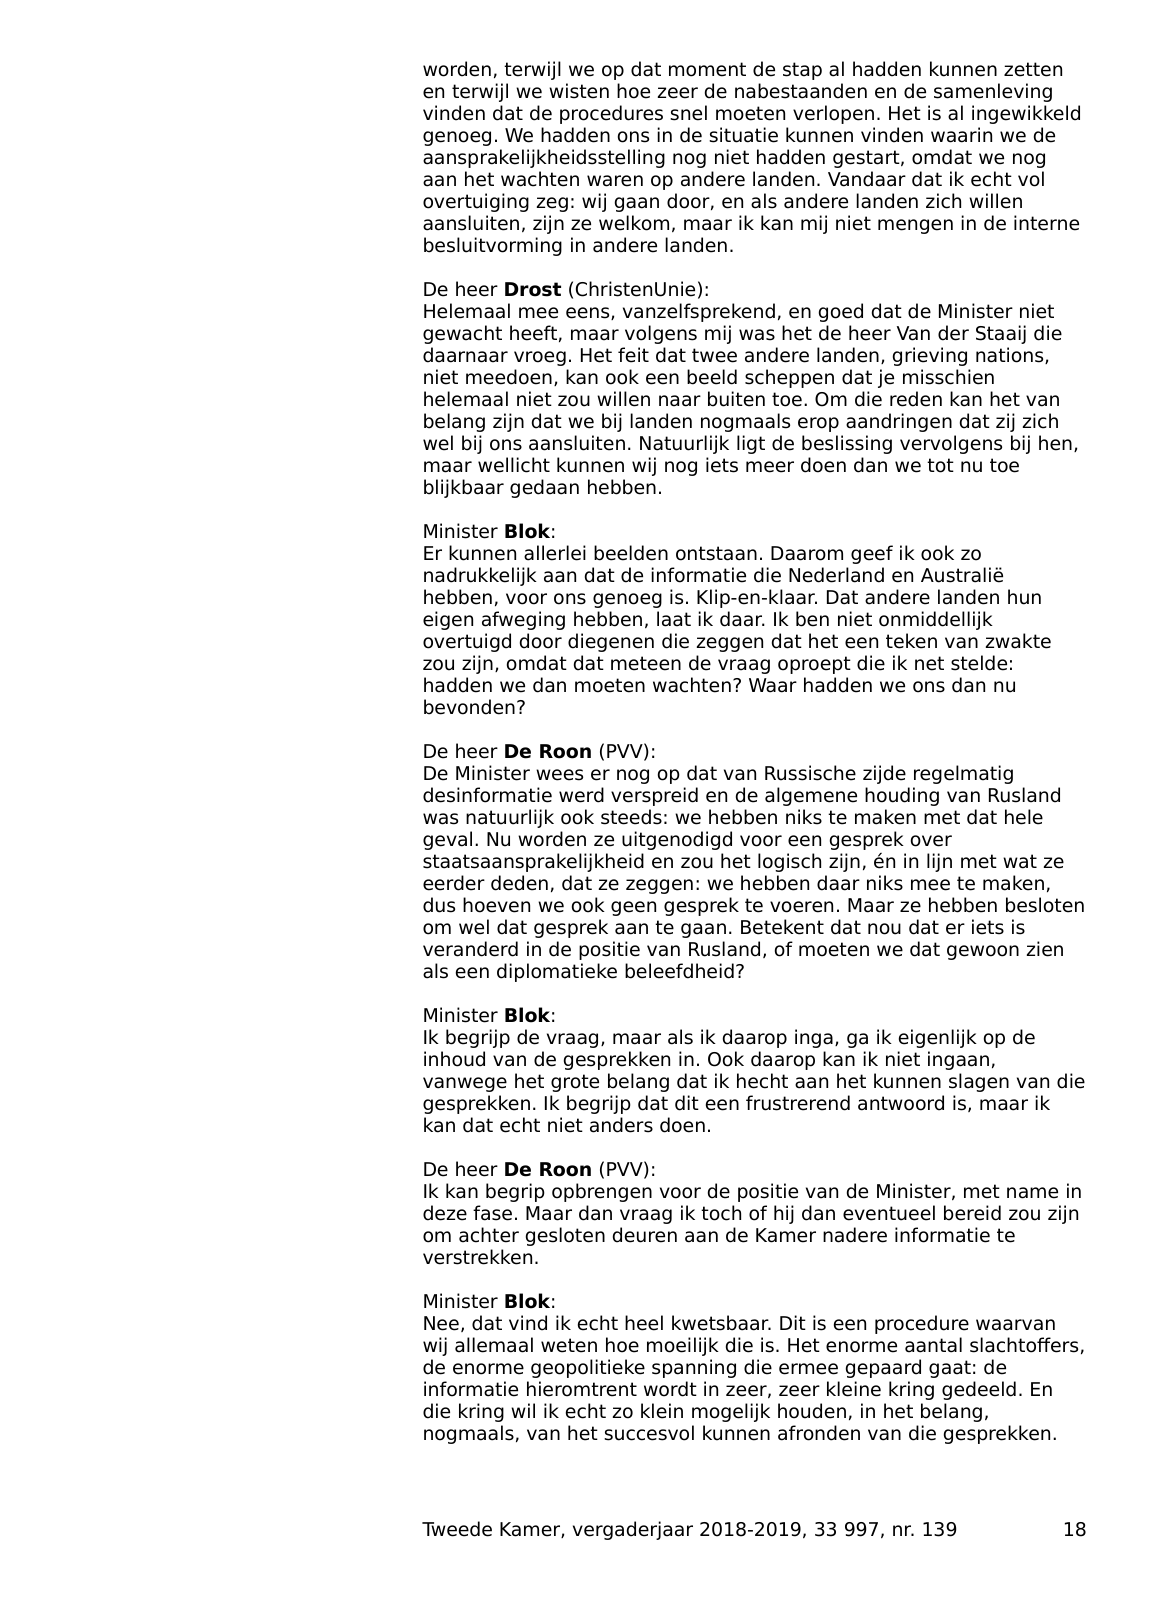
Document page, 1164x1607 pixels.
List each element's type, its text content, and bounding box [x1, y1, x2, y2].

text De heer De Roon (PVV): [422, 741, 1087, 763]
text Er kunnen allerlei beelden ontstaan. Daarom geef ik ook zo nadrukkelijk aan dat de informatie die Nederland en Australië hebben, voor ons genoeg is. Klip-en-klaar. Dat andere landen hun eigen afweging hebben, laat ik daar. Ik ben niet onmiddellijk overtuigd door diegenen die zeggen dat het een teken van zwakte zou zijn, omdat dat meteen de vraag oproept die ik net stelde: hadden we dan moeten wachten? Waar hadden we ons dan nu bevonden? [422, 543, 1087, 719]
text Ik begrijp de vraag, maar als ik daarop inga, ga ik eigenlijk op de inhoud van de gesprekken in. Ook daarop kan ik niet ingaan, vanwege het grote belang dat ik hecht aan het kunnen slagen van die gesprekken. Ik begrijp dat dit een frustrerend antwoord is, maar ik kan dat echt niet anders doen. [422, 1027, 1087, 1137]
text Minister Blok: [422, 1291, 1087, 1313]
text Minister Blok: [422, 1005, 1087, 1027]
text Ik kan begrip opbrengen voor de positie van de Minister, met name in deze fase. Maar dan vraag ik toch of hij dan eventueel bereid zou zijn om achter gesloten deuren aan de Kamer nadere informatie te verstrekken. [422, 1181, 1087, 1269]
text De Minister wees er nog op dat van Russische zijde regelmatig desinformatie werd verspreid en de algemene houding van Rusland was natuurlijk ook steeds: we hebben niks te maken met dat hele geval. Nu worden ze uitgenodigd voor een gesprek over staatsaansprakelijkheid en zou het logisch zijn, én in lijn met wat ze eerder deden, dat ze zeggen: we hebben daar niks mee te maken, dus hoeven we ook geen gesprek te voeren. Maar ze hebben besloten om wel dat gesprek aan te gaan. Betekent dat nou dat er iets is veranderd in de positie van Rusland, of moeten we dat gewoon zien als een diplomatieke beleefdheid? [422, 763, 1087, 983]
text Nee, dat vind ik echt heel kwetsbaar. Dit is een procedure waarvan wij allemaal weten hoe moeilijk die is. Het enorme aantal slachtoffers, de enorme geopolitieke spanning die ermee gepaard gaat: de informatie hieromtrent wordt in zeer, zeer kleine kring gedeeld. En die kring wil ik echt zo klein mogelijk houden, in het belang, nogmaals, van het succesvol kunnen afronden van die gesprekken. [422, 1313, 1087, 1445]
text worden, terwijl we op dat moment de stap al hadden kunnen zetten en terwijl we wisten hoe zeer de nabestaanden en de samenleving vinden dat de procedures snel moeten verlopen. Het is al ingewikkeld genoeg. We hadden ons in de situatie kunnen vinden waarin we de aansprakelijkheidsstelling nog niet hadden gestart, omdat we nog aan het wachten waren op andere landen. Vandaar dat ik echt vol overtuiging zeg: wij gaan door, en als andere landen zich willen aansluiten, zijn ze welkom, maar ik kan mij niet mengen in de interne besluitvorming in andere landen. [422, 59, 1087, 257]
text De heer De Roon (PVV): [422, 1159, 1087, 1181]
text Minister Blok: [422, 521, 1087, 543]
text De heer Drost (ChristenUnie): [422, 279, 1087, 301]
text Helemaal mee eens, vanzelfsprekend, en goed dat de Minister niet gewacht heeft, maar volgens mij was het de heer Van der Staaij die daarnaar vroeg. Het feit dat twee andere landen, grieving nations, niet meedoen, kan ook een beeld scheppen dat je misschien helemaal niet zou willen naar buiten toe. Om die reden kan het van belang zijn dat we bij landen nogmaals erop aandringen dat zij zich wel bij ons aansluiten. Natuurlijk ligt de beslissing vervolgens bij hen, maar wellicht kunnen wij nog iets meer doen dan we tot nu toe blijkbaar gedaan hebben. [422, 301, 1087, 499]
